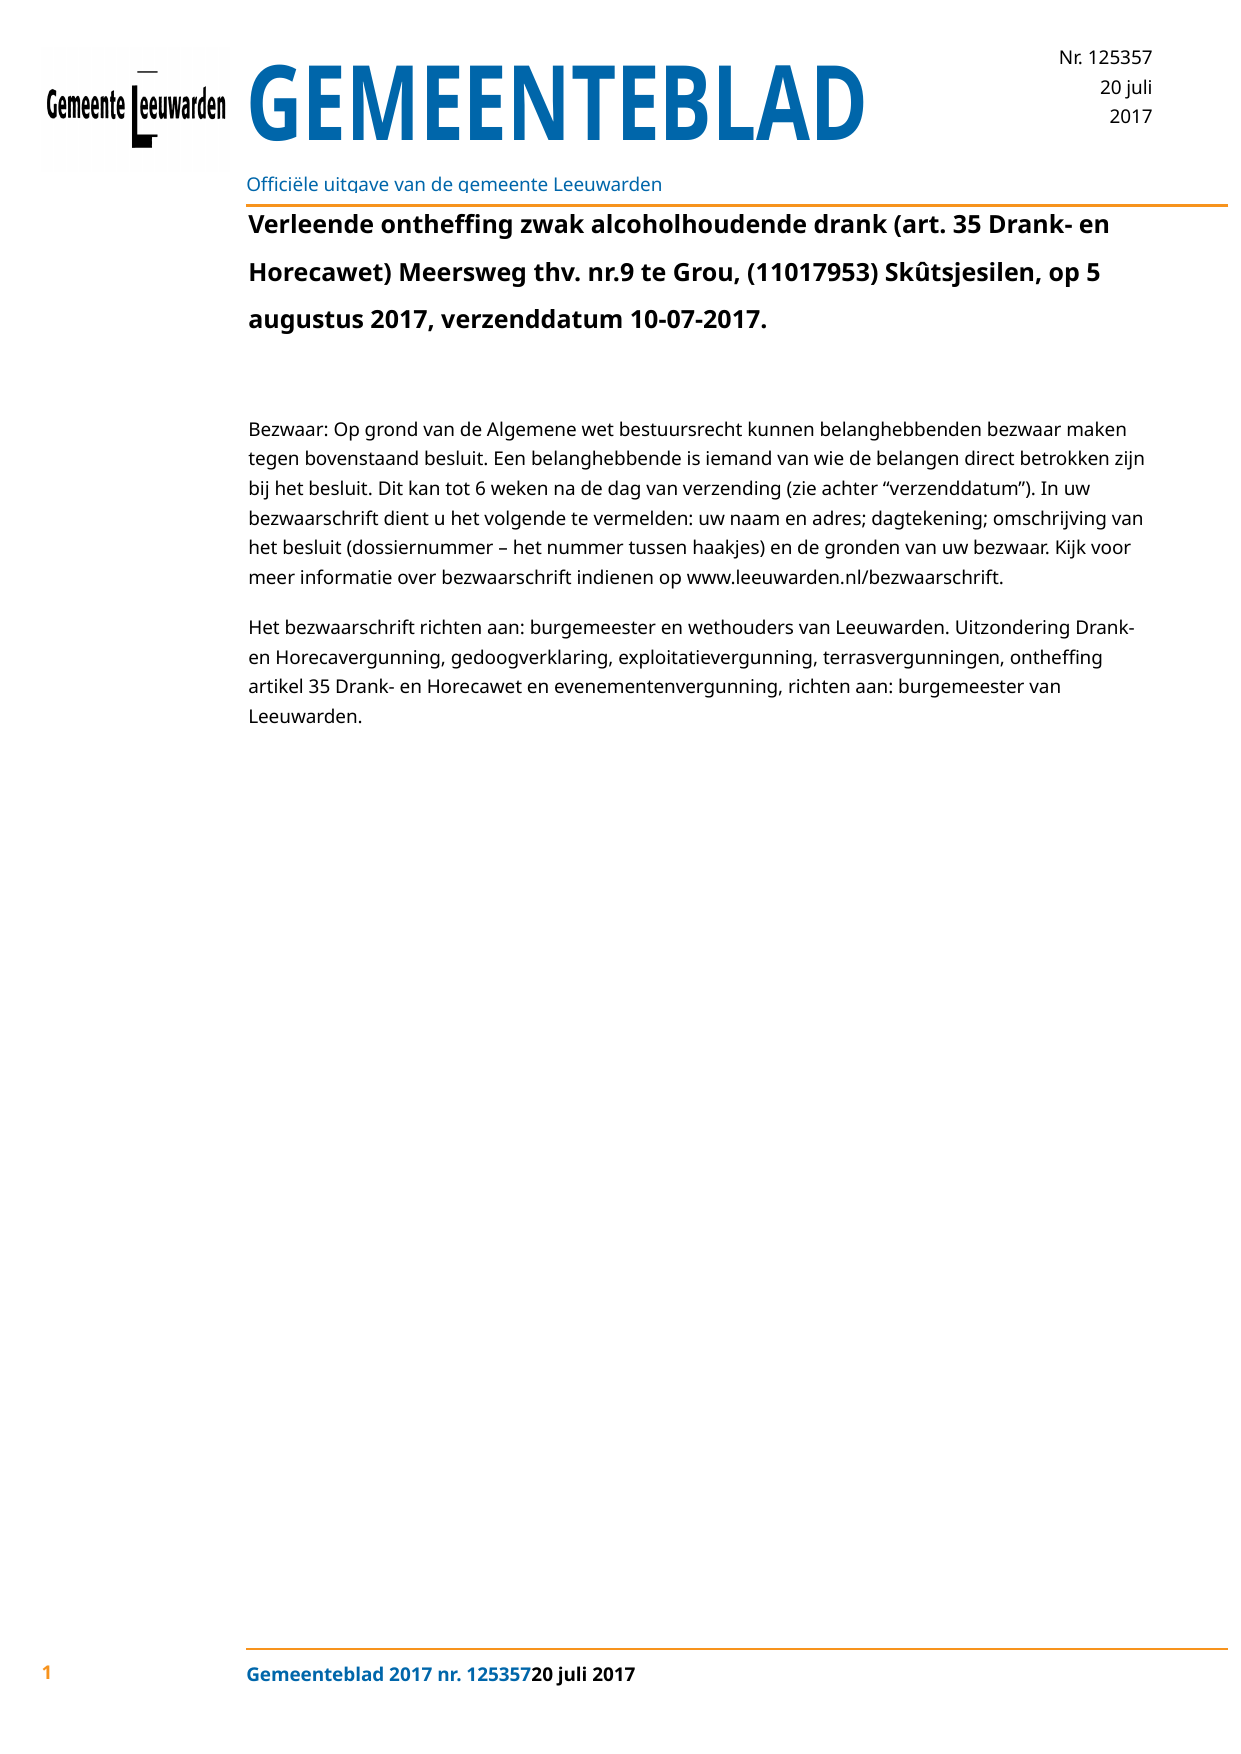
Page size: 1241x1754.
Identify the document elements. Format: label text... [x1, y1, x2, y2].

picture [41, 47, 231, 172]
text Verleende ontheffing zwak alcoholhoudende drank (art. 35 Drank- en Horecawet) Meersweg thv. nr.9 te Grou, (11017953) Skûtsjesilen, op 5 augustus 2017, verzenddatum 10-07-2017. [248, 207, 1152, 336]
text Het bezwaarschrift richten aan: burgemeester en wethouders van Leeuwarden. Uitzondering Drank- en Horecavergunning, gedoogverklaring, exploitatievergunning, terrasvergunningen, ontheffing artikel 35 Drank- en Horecawet en evenementenvergunning, richten aan: burgemeester van Leeuwarden. [248, 614, 1152, 729]
text Bezwaar: Op grond van de Algemene wet bestuursrecht kunnen belanghebbenden bezwaar maken tegen bovenstaand besluit. Een belanghebbende is iemand van wie de belangen direct betrokken zijn bij het besluit. Dit kan tot 6 weken na de dag van verzending (zie achter “verzenddatum”). In uw bezwaarschrift dient u het volgende te vermelden: uw naam en adres; dagtekening; omschrijving van het besluit (dossiernummer – het nummer tussen haakjes) en de gronden van uw bezwaar. Kijk voor meer informatie over bezwaarschrift indienen op www.leeuwarden.nl/bezwaarschrift. [248, 416, 1152, 589]
